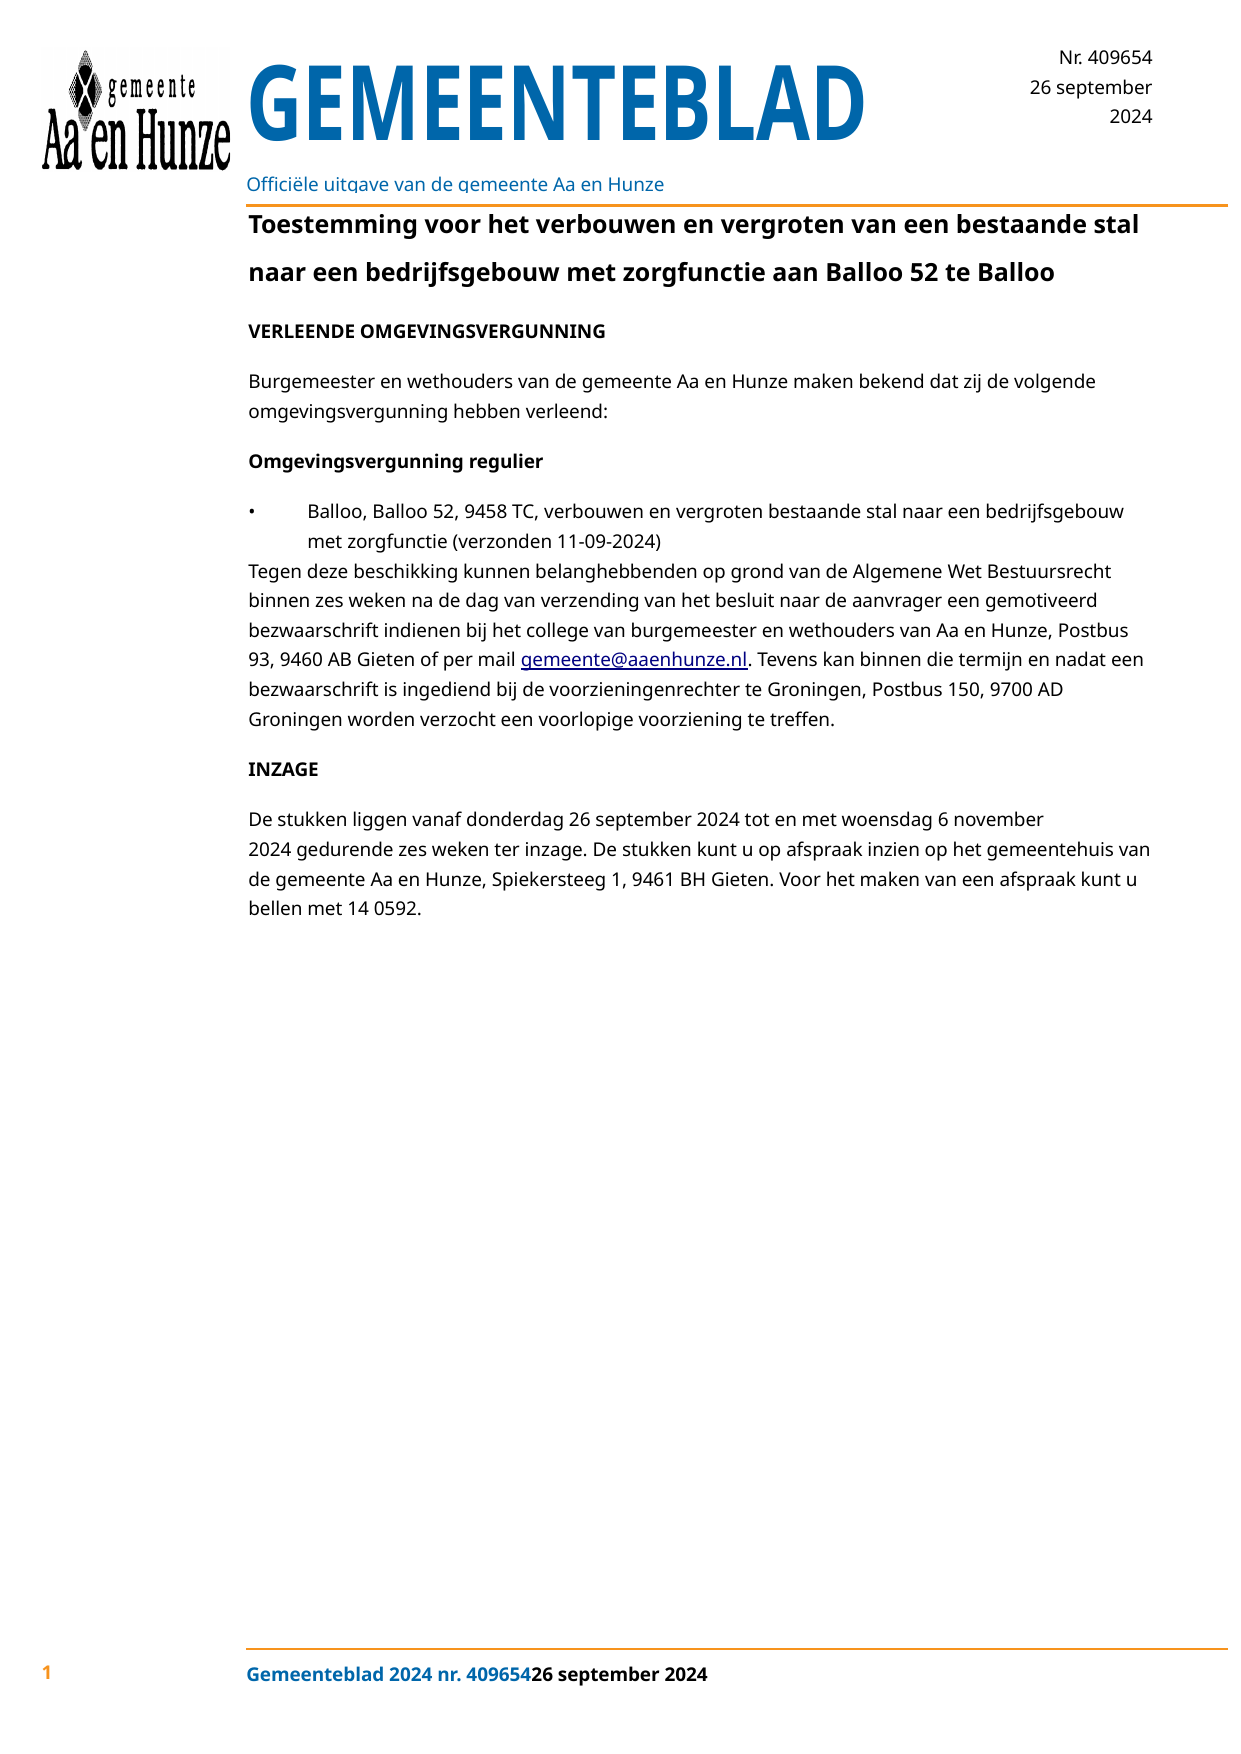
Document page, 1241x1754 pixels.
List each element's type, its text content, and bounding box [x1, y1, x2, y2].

text VERLEENDE OMGEVINGSVERGUNNING [248, 318, 1152, 344]
text INZAGE [248, 756, 1152, 782]
text Tegen deze beschikking kunnen belanghebbenden op grond van de Algemene Wet Bestuursrecht binnen zes weken na de dag van verzending van het besluit naar de aanvrager een gemotiveerd bezwaarschrift indienen bij het college van burgemeester en wethouders van Aa en Hunze, Postbus 93, 9460 AB Gieten of per mail gemeente@aaenhunze.nl. Tevens kan binnen die termijn en nadat een bezwaarschrift is ingediend bij de voorzieningenrechter te Groningen, Postbus 150, 9700 AD Groningen worden verzocht een voorlopige voorziening te treffen. [248, 558, 1152, 732]
text Toestemming voor het verbouwen en vergroten van een bestaande stal naar een bedrijfsgebouw met zorgfunctie aan Balloo 52 te Balloo [248, 207, 1152, 288]
list Balloo, Balloo 52, 9458 TC, verbouwen en vergroten bestaande stal naar een bedrijfsgebouw met zorgfunctie (verzonden 11-09-2024) [248, 499, 1152, 554]
text De stukken liggen vanaf donderdag 26 september 2024 tot en met woensdag 6 november 2024 gedurende zes weken ter inzage. De stukken kunt u op afspraak inzien op het gemeentehuis van de gemeente Aa en Hunze, Spiekersteeg 1, 9461 BH Gieten. Voor het maken van een afspraak kunt u bellen met 14 0592. [248, 807, 1152, 921]
picture [41, 47, 231, 172]
text Omgevingsvergunning regulier [248, 448, 1152, 474]
text Burgemeester en wethouders van de gemeente Aa en Hunze maken bekend dat zij de volgende omgevingsvergunning hebben verleend: [248, 368, 1152, 424]
